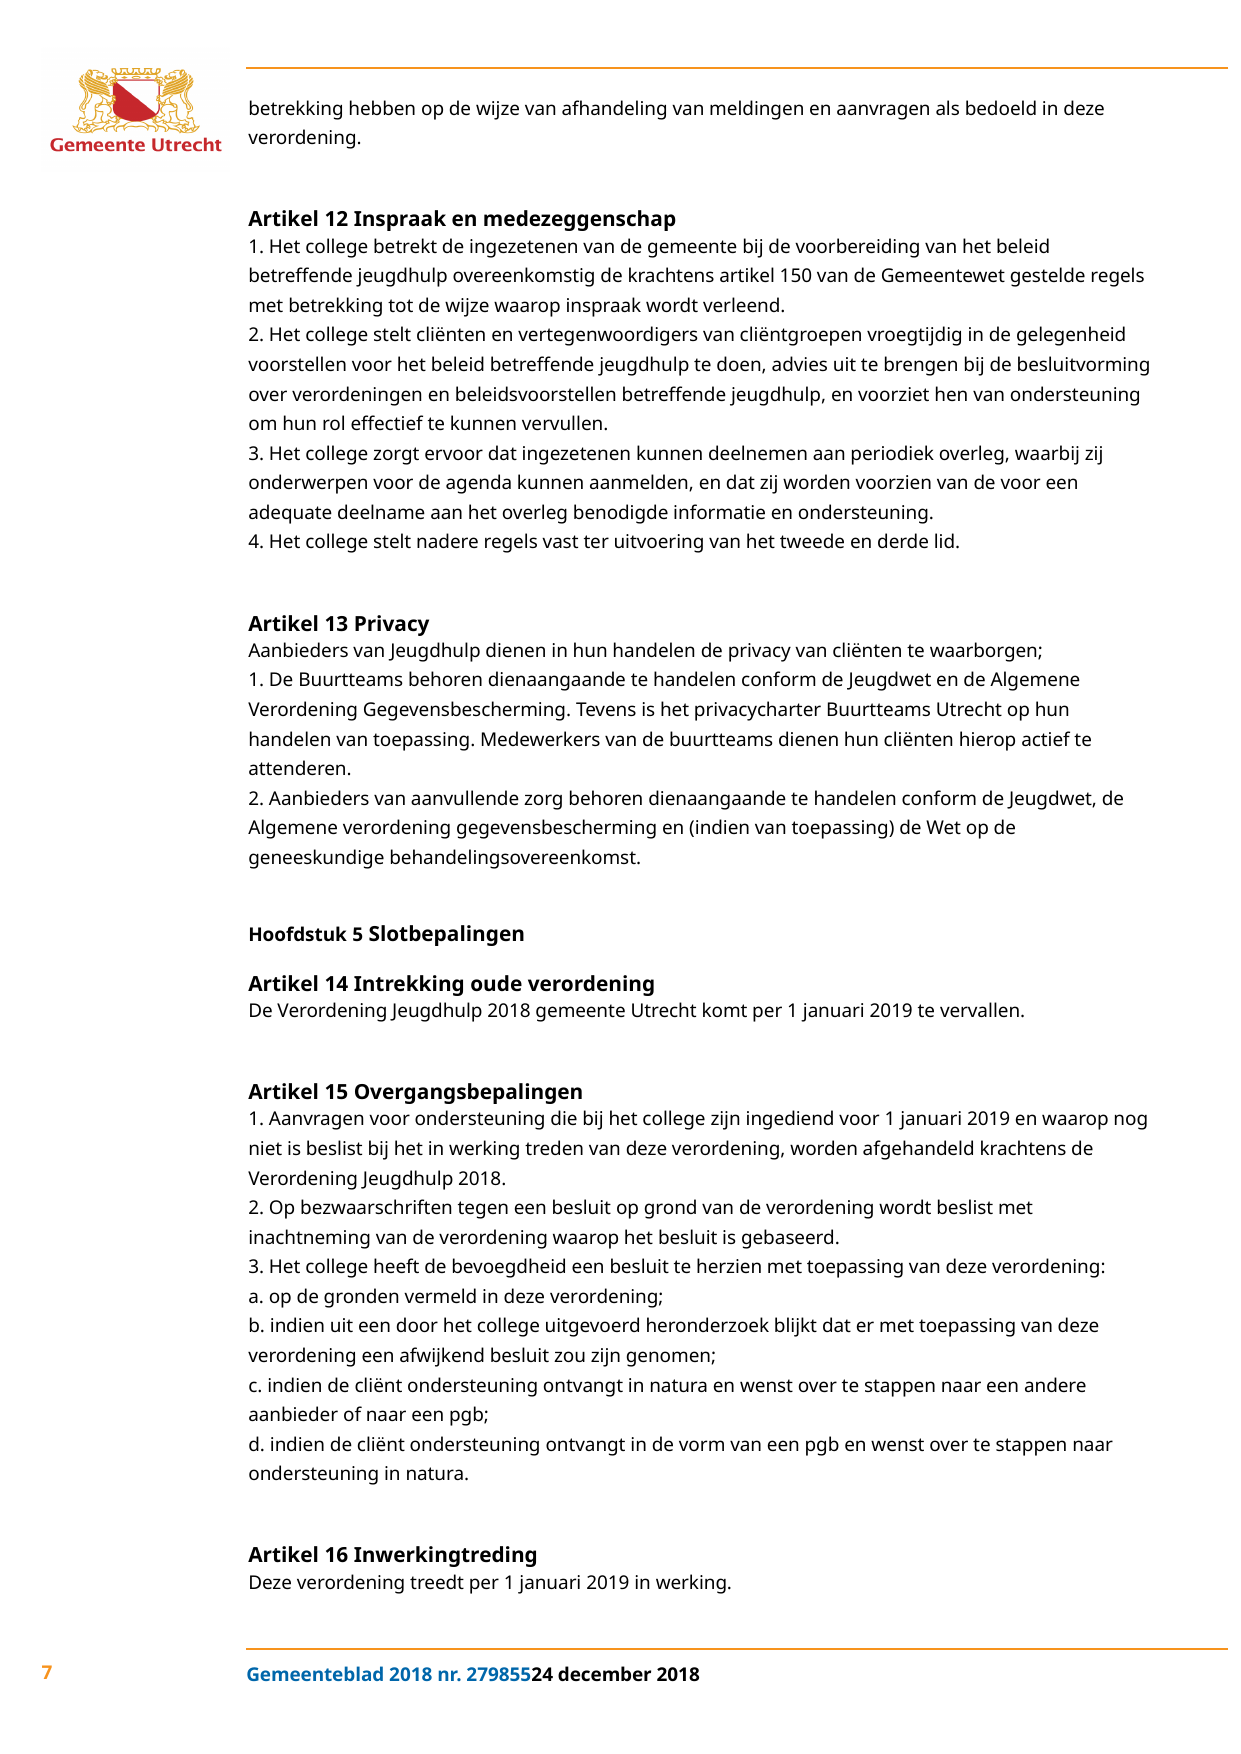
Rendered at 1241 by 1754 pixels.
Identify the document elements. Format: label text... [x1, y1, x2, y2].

text c. indien de cliënt ondersteuning ontvangt in natura en wenst over te stappen naar een andere aanbieder of naar een pgb; [248, 1372, 1152, 1427]
picture [41, 47, 231, 172]
text Deze verordening treedt per 1 januari 2019 in werking. [248, 1569, 1152, 1595]
text 1. Het college betrekt de ingezetenen van de gemeente bij de voorbereiding van het beleid betreffende jeugdhulp overeenkomstig de krachtens artikel 150 van de Gemeentewet gestelde regels met betrekking tot de wijze waarop inspraak wordt verleend. [248, 233, 1152, 318]
text De Verordening Jeugdhulp 2018 gemeente Utrecht komt per 1 januari 2019 te vervallen. [248, 997, 1152, 1023]
text b. indien uit een door het college uitgevoerd heronderzoek blijkt dat er met toepassing van deze verordening een afwijkend besluit zou zijn genomen; [248, 1313, 1152, 1368]
text Artikel 13 Privacy [248, 609, 1152, 637]
text 1. Aanvragen voor ondersteuning die bij het college zijn ingediend voor 1 januari 2019 en waarop nog niet is beslist bij het in werking treden van deze verordening, worden afgehandeld krachtens de Verordening Jeugdhulp 2018. [248, 1106, 1152, 1190]
text a. op de gronden vermeld in deze verordening; [248, 1283, 1152, 1309]
text 2. Op bezwaarschriften tegen een besluit op grond van de verordening wordt beslist met inachtneming van de verordening waarop het besluit is gebaseerd. [248, 1194, 1152, 1249]
text Hoofdstuk 5 Slotbepalingen [248, 919, 1152, 948]
text Artikel 14 Intrekking oude verordening [248, 969, 1152, 997]
text betrekking hebben op de wijze van afhandeling van meldingen en aanvragen als bedoeld in deze verordening. [248, 95, 1152, 150]
text 4. Het college stelt nadere regels vast ter uitvoering van het tweede en derde lid. [248, 529, 1152, 554]
text Artikel 15 Overgangsbepalingen [248, 1077, 1152, 1106]
text 2. Aanbieders van aanvullende zorg behoren dienaangaande te handelen conform de Jeugdwet, de Algemene verordening gegevensbescherming en (indien van toepassing) de Wet op de geneeskundige behandelingsovereenkomst. [248, 785, 1152, 870]
text 3. Het college heeft de bevoegdheid een besluit te herzien met toepassing van deze verordening: [248, 1253, 1152, 1279]
text 2. Het college stelt cliënten en vertegenwoordigers van cliëntgroepen vroegtijdig in de gelegenheid voorstellen voor het beleid betreffende jeugdhulp te doen, advies uit te brengen bij de besluitvorming over verordeningen en beleidsvoorstellen betreffende jeugdhulp, en voorziet hen van ondersteuning om hun rol effectief te kunnen vervullen. [248, 322, 1152, 436]
text d. indien de cliënt ondersteuning ontvangt in de vorm van een pgb en wenst over te stappen naar ondersteuning in natura. [248, 1431, 1152, 1486]
text Aanbieders van Jeugdhulp dienen in hun handelen de privacy van cliënten te waarborgen; [248, 637, 1152, 663]
text 3. Het college zorgt ervoor dat ingezetenen kunnen deelnemen aan periodiek overleg, waarbij zij onderwerpen voor de agenda kunnen aanmelden, en dat zij worden voorzien van de voor een adequate deelname aan het overleg benodigde informatie en ondersteuning. [248, 440, 1152, 525]
text 1. De Buurtteams behoren dienaangaande te handelen conform de Jeugdwet en de Algemene Verordening Gegevensbescherming. Tevens is het privacycharter Buurtteams Utrecht op hun handelen van toepassing. Medewerkers van de buurtteams dienen hun cliënten hierop actief te attenderen. [248, 667, 1152, 781]
text Artikel 16 Inwerkingtreding [248, 1541, 1152, 1569]
text Artikel 12 Inspraak en medezeggenschap [248, 204, 1152, 233]
